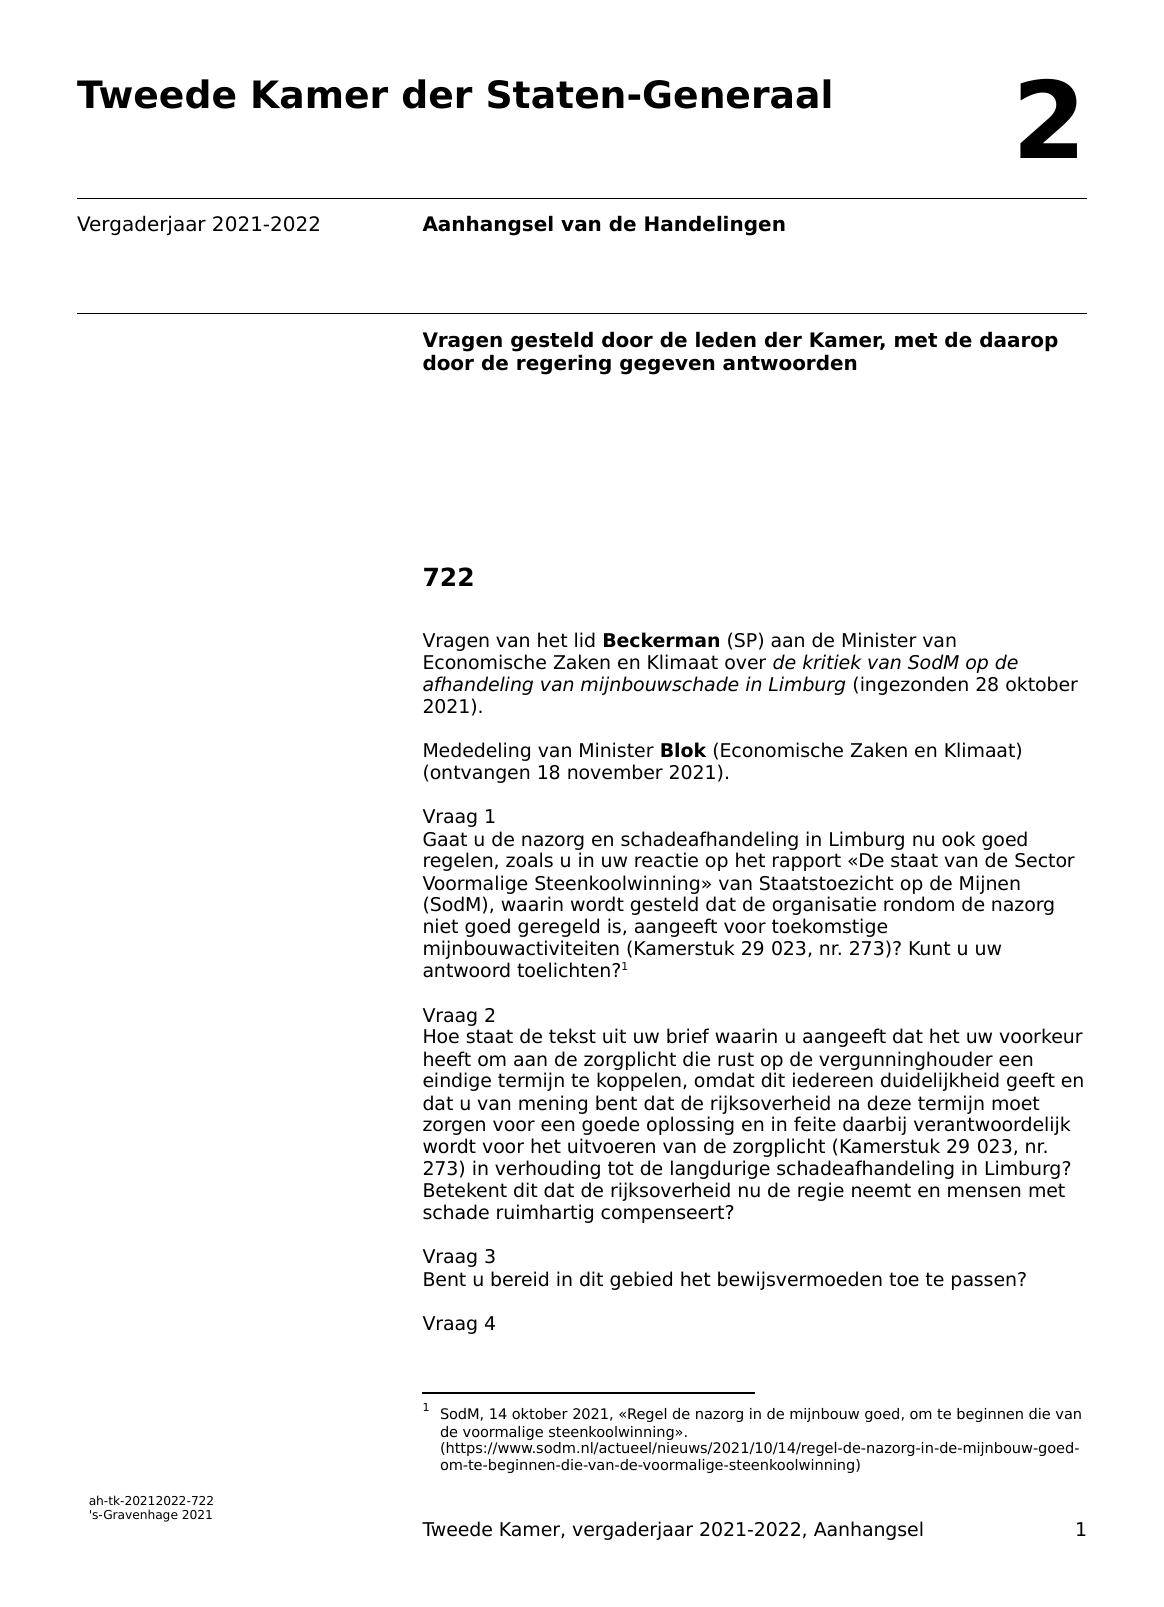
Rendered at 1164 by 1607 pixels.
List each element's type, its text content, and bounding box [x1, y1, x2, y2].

text Hoe staat de tekst uit uw brief waarin u aangeeft dat het uw voorkeur heeft om aan de zorgplicht die rust op de vergunninghouder een eindige termijn te koppelen, omdat dit iedereen duidelijkheid geeft en dat u van mening bent dat de rijksoverheid na deze termijn moet zorgen voor een goede oplossing en in feite daarbij verantwoordelijk wordt voor het uitvoeren van de zorgplicht (Kamerstuk 29 023, nr. 273) in verhouding tot de langdurige schadeafhandeling in Limburg? Betekent dit dat de rijksoverheid nu de regie neemt en mensen met schade ruimhartig compenseert? [422, 1026, 1087, 1224]
table_header Tweede Kamer der Staten-Generaal [77, 59, 886, 198]
text ah-tk-20212022-722 [88, 1494, 323, 1508]
text Vragen van het lid Beckerman (SP) aan de Minister van Economische Zaken en Klimaat over de kritiek van SodM op de afhandeling van mijnbouwschade in Limburg (ingezonden 28 oktober 2021). [422, 630, 1087, 718]
table_cell Vergaderjaar 2021-2022 [77, 199, 422, 313]
text 's-Gravenhage 2021 [88, 1508, 323, 1522]
text SodM, 14 oktober 2021, «Regel de nazorg in de mijnbouw goed, om te beginnen die van de voormalige steenkoolwinning». (https://www.sodm.nl/actueel/nieuws/2021/10/14/regel-de-nazorg-in-de-mijnbouw-goed-om-te-beginnen-die-van-de-voormalige-steenkoolwinning) [422, 1402, 1087, 1474]
text Mededeling van Minister Blok (Economische Zaken en Klimaat) (ontvangen 18 november 2021). [422, 740, 1087, 784]
table_cell Vragen gesteld door de leden der Kamer, met de daarop door de regering gegeven antwoorden [422, 314, 1087, 375]
text Gaat u de nazorg en schadeafhandeling in Limburg nu ook goed regelen, zoals u in uw reactie op het rapport «De staat van de Sector Voormalige Steenkoolwinning» van Staatstoezicht op de Mijnen (SodM), waarin wordt gesteld dat de organisatie rondom de nazorg niet goed geregeld is, aangeeft voor toekomstige mijnbouwactiviteiten (Kamerstuk 29 023, nr. 273)? Kunt u uw antwoord toelichten? [422, 828, 1087, 982]
text Vraag 2 [422, 1004, 1087, 1026]
table_cell Aanhangsel van de Handelingen [422, 199, 1087, 313]
text Bent u bereid in dit gebied het bewijsvermoeden toe te passen? [422, 1268, 1087, 1290]
text Vraag 1 [422, 806, 1087, 828]
table_header 2 [886, 59, 1087, 198]
text Vraag 4 [422, 1313, 1087, 1334]
table_cell [77, 314, 422, 375]
text Vraag 3 [422, 1246, 1087, 1268]
text 722 [422, 563, 1087, 592]
